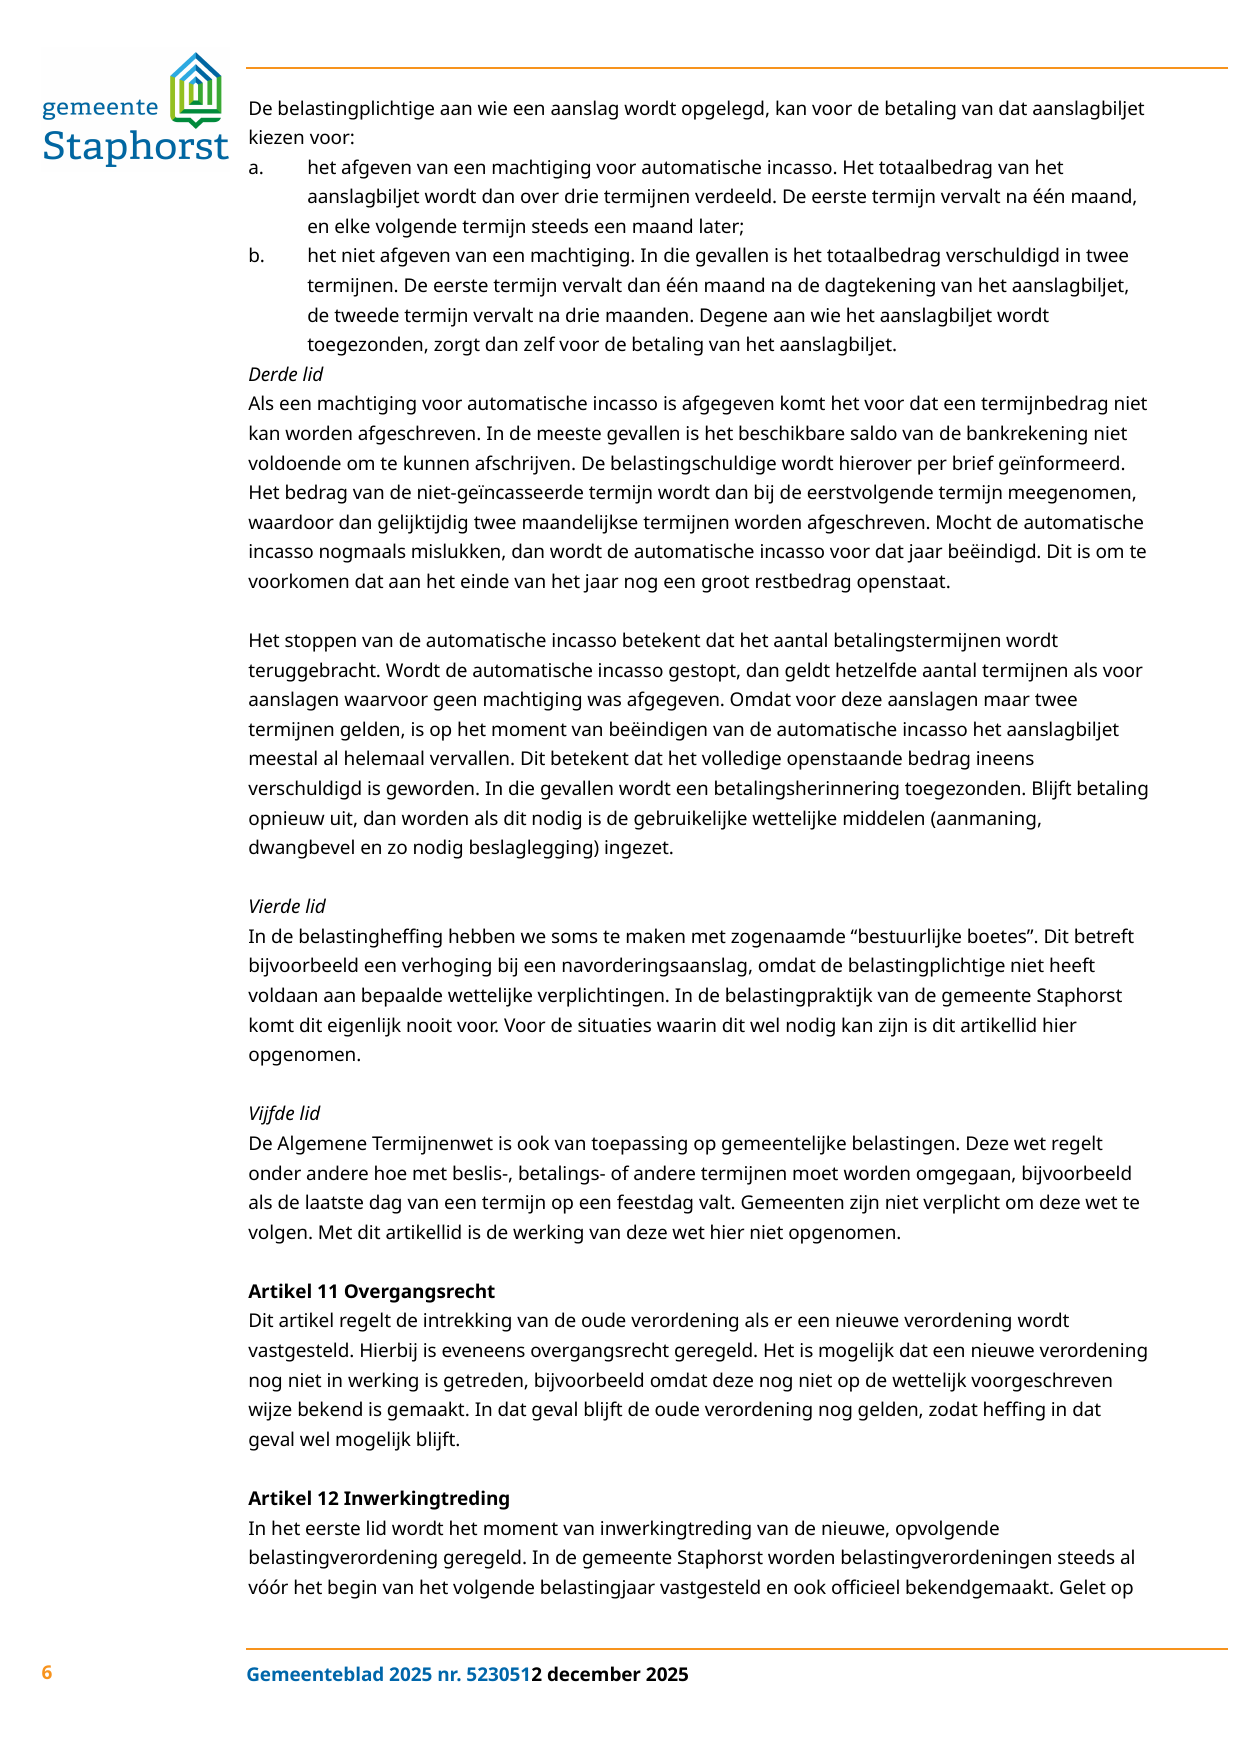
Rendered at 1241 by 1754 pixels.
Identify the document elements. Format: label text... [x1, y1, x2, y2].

list het afgeven van een machtiging voor automatische incasso. Het totaalbedrag van het aanslagbiljet wordt dan over drie termijnen verdeeld. De eerste termijn vervalt na één maand, en elke volgende termijn steeds een maand later; [248, 154, 1152, 239]
text Vijfde lid [248, 1101, 1152, 1126]
text Dit artikel regelt de intrekking van de oude verordening als er een nieuwe verordening wordt vastgesteld. Hierbij is eveneens overgangsrecht geregeld. Het is mogelijk dat een nieuwe verordening nog niet in werking is getreden, bijvoorbeeld omdat deze nog niet op de wettelijk voorgeschreven wijze bekend is gemaakt. In dat geval blijft de oude verordening nog gelden, zodat heffing in dat geval wel mogelijk blijft. [248, 1308, 1152, 1452]
text Derde lid [248, 361, 1152, 387]
text Artikel 12 Inwerkingtreding [248, 1485, 1152, 1511]
text Vierde lid [248, 893, 1152, 919]
text Als een machtiging voor automatische incasso is afgegeven komt het voor dat een termijnbedrag niet kan worden afgeschreven. In de meeste gevallen is het beschikbare saldo van de bankrekening niet voldoende om te kunnen afschrijven. De belastingschuldige wordt hierover per brief geïnformeerd. Het bedrag van de niet-geïncasseerde termijn wordt dan bij de eerstvolgende termijn meegenomen, waardoor dan gelijktijdig twee maandelijkse termijnen worden afgeschreven. Mocht de automatische incasso nogmaals mislukken, dan wordt de automatische incasso voor dat jaar beëindigd. Dit is om te voorkomen dat aan het einde van het jaar nog een groot restbedrag openstaat. [248, 391, 1152, 594]
text De belastingplichtige aan wie een aanslag wordt opgelegd, kan voor de betaling van dat aanslagbiljet kiezen voor: [248, 95, 1152, 150]
text In het eerste lid wordt het moment van inwerkingtreding van de nieuwe, opvolgende belastingverordening geregeld. In de gemeente Staphorst worden belastingverordeningen steeds al vóór het begin van het volgende belastingjaar vastgesteld en ook officieel bekendgemaakt. Gelet op [248, 1515, 1152, 1600]
picture [41, 47, 231, 172]
text Artikel 11 Overgangsrecht [248, 1278, 1152, 1304]
text De Algemene Termijnenwet is ook van toepassing op gemeentelijke belastingen. Deze wet regelt onder andere hoe met beslis-, betalings- of andere termijnen moet worden omgegaan, bijvoorbeeld als de laatste dag van een termijn op een feestdag valt. Gemeenten zijn niet verplicht om deze wet te volgen. Met dit artikellid is de werking van deze wet hier niet opgenomen. [248, 1130, 1152, 1245]
text In de belastingheffing hebben we soms te maken met zogenaamde “bestuurlijke boetes”. Dit betreft bijvoorbeeld een verhoging bij een navorderingsaanslag, omdat de belastingplichtige niet heeft voldaan aan bepaalde wettelijke verplichtingen. In de belastingpraktijk van de gemeente Staphorst komt dit eigenlijk nooit voor. Voor de situaties waarin dit wel nodig kan zijn is dit artikellid hier opgenomen. [248, 923, 1152, 1067]
list het niet afgeven van een machtiging. In die gevallen is het totaalbedrag verschuldigd in twee termijnen. De eerste termijn vervalt dan één maand na de dagtekening van het aanslagbiljet, de tweede termijn vervalt na drie maanden. Degene aan wie het aanslagbiljet wordt toegezonden, zorgt dan zelf voor de betaling van het aanslagbiljet. [248, 243, 1152, 357]
text Het stoppen van de automatische incasso betekent dat het aantal betalingstermijnen wordt teruggebracht. Wordt de automatische incasso gestopt, dan geldt hetzelfde aantal termijnen als voor aanslagen waarvoor geen machtiging was afgegeven. Omdat voor deze aanslagen maar twee termijnen gelden, is op het moment van beëindigen van de automatische incasso het aanslagbiljet meestal al helemaal vervallen. Dit betekent dat het volledige openstaande bedrag ineens verschuldigd is geworden. In die gevallen wordt een betalingsherinnering toegezonden. Blijft betaling opnieuw uit, dan worden als dit nodig is de gebruikelijke wettelijke middelen (aanmaning, dwangbevel en zo nodig beslaglegging) ingezet. [248, 627, 1152, 860]
